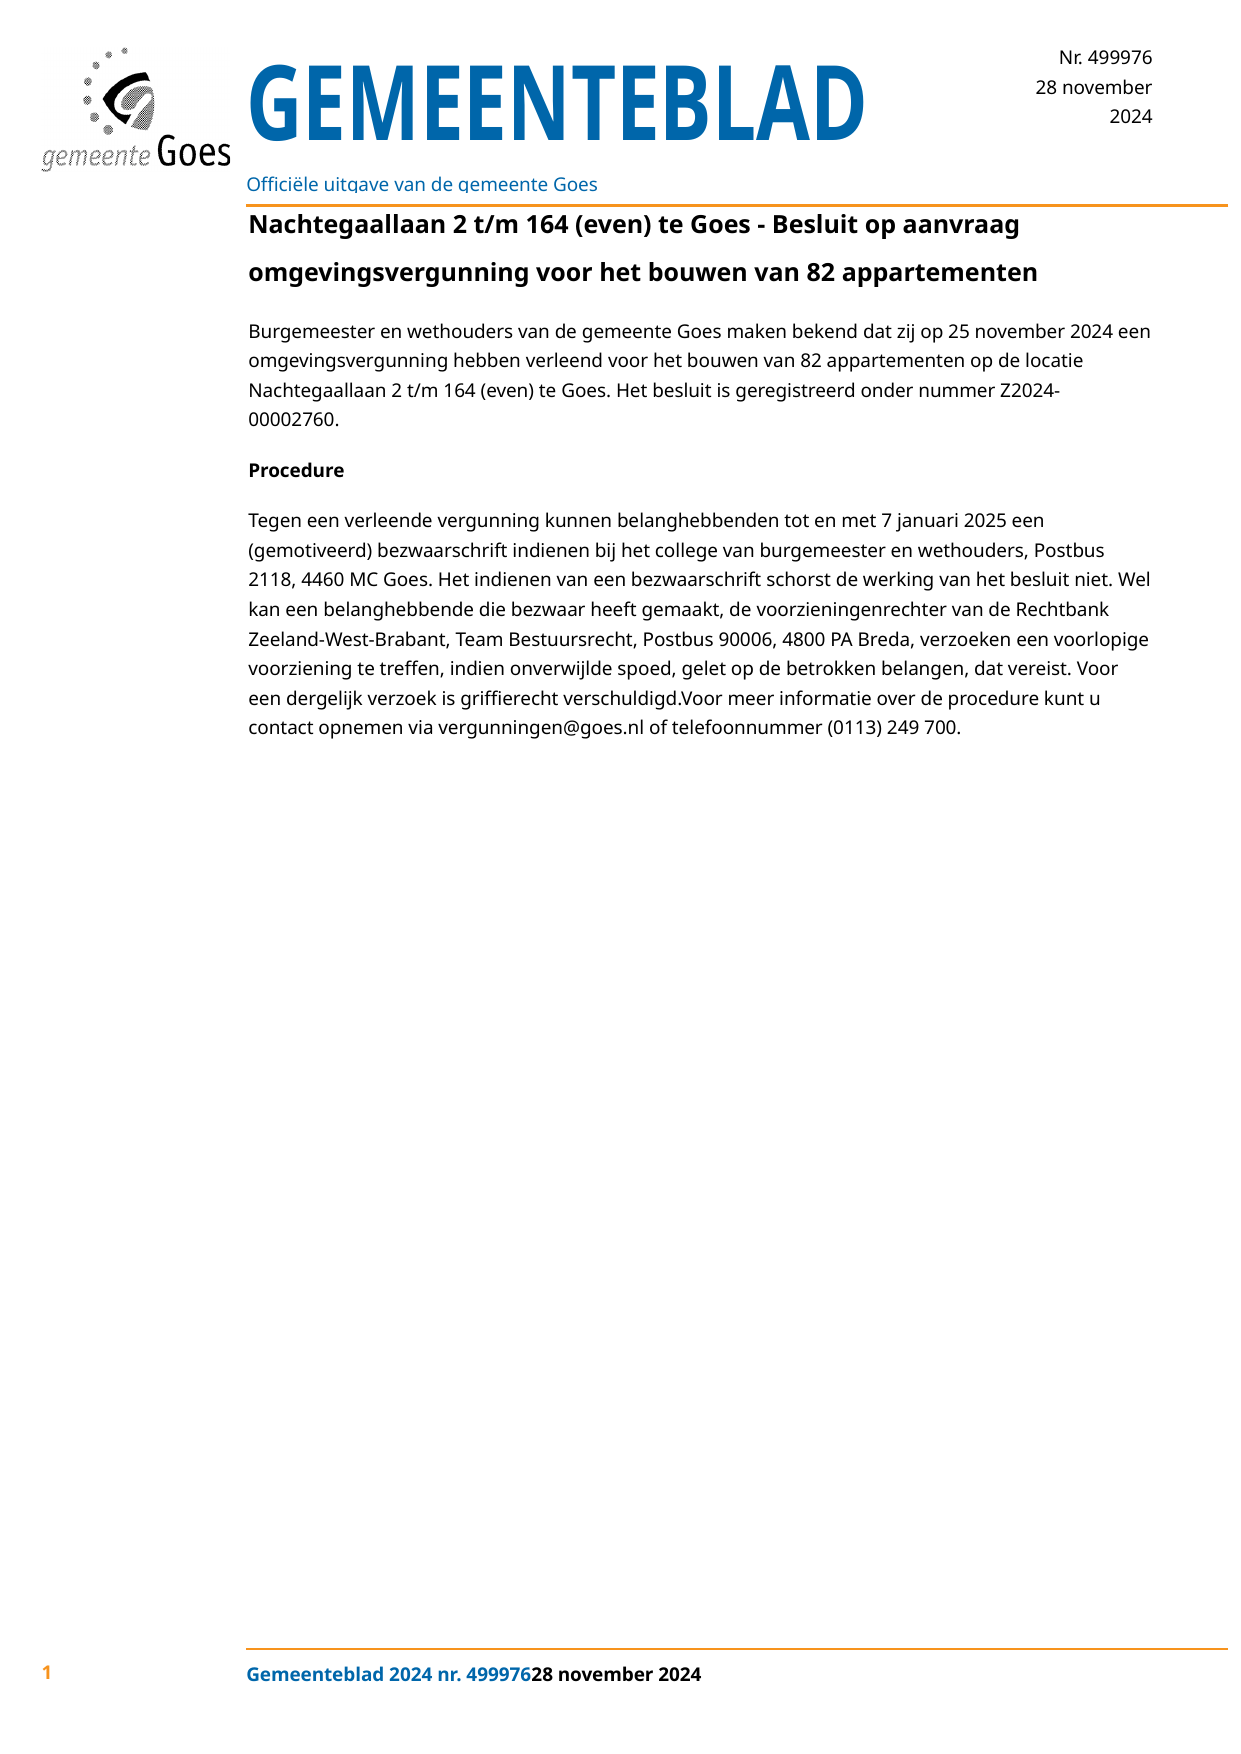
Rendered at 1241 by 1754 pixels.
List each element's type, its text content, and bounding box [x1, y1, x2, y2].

text Tegen een verleende vergunning kunnen belanghebbenden tot en met 7 januari 2025 een (gemotiveerd) bezwaarschrift indienen bij het college van burgemeester en wethouders, Postbus 2118, 4460 MC Goes. Het indienen van een bezwaarschrift schorst de werking van het besluit niet. Wel kan een belanghebbende die bezwaar heeft gemaakt, de voorzieningenrechter van de Rechtbank Zeeland-West-Brabant, Team Bestuursrecht, Postbus 90006, 4800 PA Breda, verzoeken een voorlopige voorziening te treffen, indien onverwijlde spoed, gelet op de betrokken belangen, dat vereist. Voor een dergelijk verzoek is griffierecht verschuldigd.Voor meer informatie over de procedure kunt u contact opnemen via vergunningen@goes.nl of telefoonnummer (0113) 249 700. [248, 507, 1152, 740]
picture [41, 47, 231, 172]
text Procedure [248, 457, 1152, 483]
text Nachtegaallaan 2 t/m 164 (even) te Goes - Besluit op aanvraag omgevingsvergunning voor het bouwen van 82 appartementen [248, 207, 1152, 288]
text Burgemeester en wethouders van de gemeente Goes maken bekend dat zij op 25 november 2024 een omgevingsvergunning hebben verleend voor het bouwen van 82 appartementen op de locatie Nachtegaallaan 2 t/m 164 (even) te Goes. Het besluit is geregistreerd onder nummer Z2024-00002760. [248, 318, 1152, 432]
